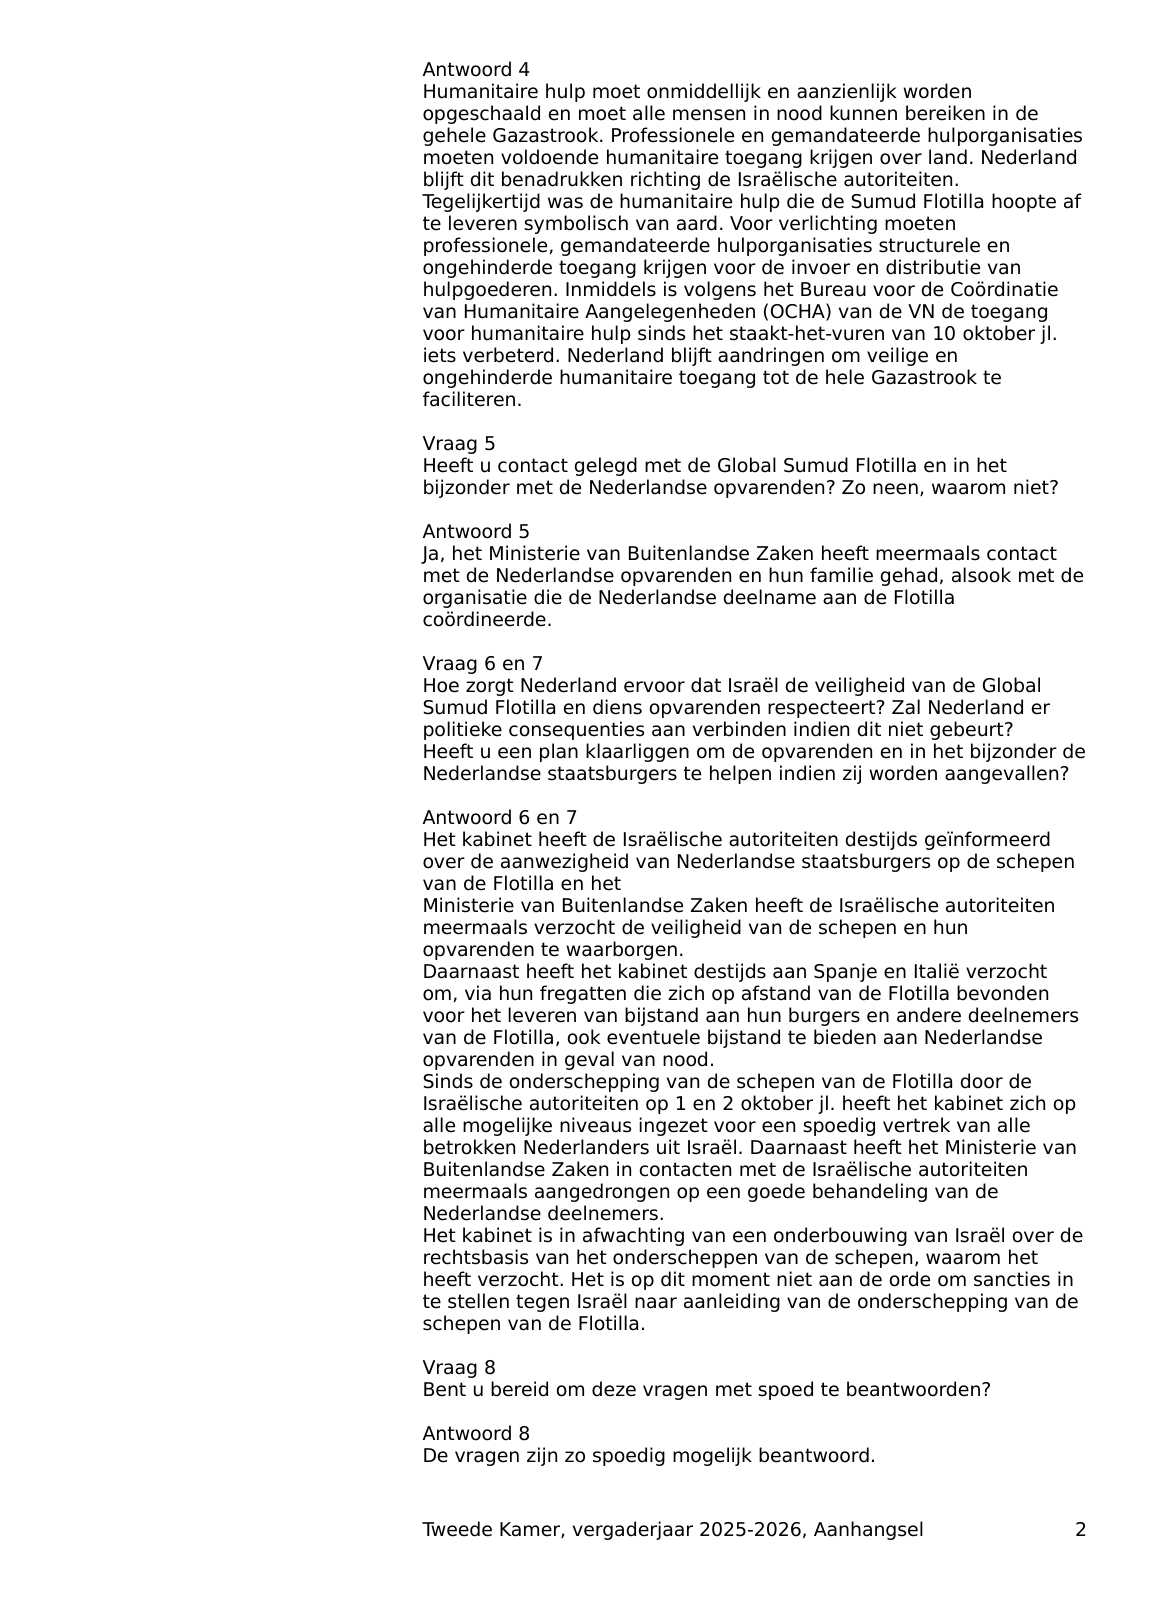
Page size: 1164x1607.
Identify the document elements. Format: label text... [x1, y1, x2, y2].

text Antwoord 6 en 7 [422, 807, 1087, 829]
text Hoe zorgt Nederland ervoor dat Israël de veiligheid van de Global Sumud Flotilla en diens opvarenden respecteert? Zal Nederland er politieke consequenties aan verbinden indien dit niet gebeurt? [422, 675, 1087, 741]
text Het kabinet is in afwachting van een onderbouwing van Israël over de rechtsbasis van het onderscheppen van de schepen, waarom het heeft verzocht. Het is op dit moment niet aan de orde om sancties in te stellen tegen Israël naar aanleiding van de onderschepping van de schepen van de Flotilla. [422, 1225, 1087, 1335]
text Vraag 8 [422, 1357, 1087, 1379]
text De vragen zijn zo spoedig mogelijk beantwoord. [422, 1445, 1087, 1467]
text Ministerie van Buitenlandse Zaken heeft de Israëlische autoriteiten meermaals verzocht de veiligheid van de schepen en hun opvarenden te waarborgen. [422, 895, 1087, 961]
text Het kabinet heeft de Israëlische autoriteiten destijds geïnformeerd over de aanwezigheid van Nederlandse staatsburgers op de schepen van de Flotilla en het [422, 829, 1087, 895]
text Sinds de onderschepping van de schepen van de Flotilla door de Israëlische autoriteiten op 1 en 2 oktober jl. heeft het kabinet zich op alle mogelijke niveaus ingezet voor een spoedig vertrek van alle betrokken Nederlanders uit Israël. Daarnaast heeft het Ministerie van Buitenlandse Zaken in contacten met de Israëlische autoriteiten meermaals aangedrongen op een goede behandeling van de Nederlandse deelnemers. [422, 1071, 1087, 1225]
text Humanitaire hulp moet onmiddellijk en aanzienlijk worden opgeschaald en moet alle mensen in nood kunnen bereiken in de gehele Gazastrook. Professionele en gemandateerde hulporganisaties moeten voldoende humanitaire toegang krijgen over land. Nederland blijft dit benadrukken richting de Israëlische autoriteiten. [422, 81, 1087, 191]
text Vraag 6 en 7 [422, 653, 1087, 675]
text Daarnaast heeft het kabinet destijds aan Spanje en Italië verzocht om, via hun fregatten die zich op afstand van de Flotilla bevonden voor het leveren van bijstand aan hun burgers en andere deelnemers van de Flotilla, ook eventuele bijstand te bieden aan Nederlandse opvarenden in geval van nood. [422, 961, 1087, 1071]
text Antwoord 4 [422, 59, 1087, 81]
text Tegelijkertijd was de humanitaire hulp die de Sumud Flotilla hoopte af te leveren symbolisch van aard. Voor verlichting moeten professionele, gemandateerde hulporganisaties structurele en ongehinderde toegang krijgen voor de invoer en distributie van hulpgoederen. Inmiddels is volgens het Bureau voor de Coördinatie van Humanitaire Aangelegenheden (OCHA) van de VN de toegang voor humanitaire hulp sinds het staakt-het-vuren van 10 oktober jl. iets verbeterd. Nederland blijft aandringen om veilige en ongehinderde humanitaire toegang tot de hele Gazastrook te faciliteren. [422, 191, 1087, 411]
text Bent u bereid om deze vragen met spoed te beantwoorden? [422, 1379, 1087, 1401]
text Vraag 5 [422, 433, 1087, 455]
text Ja, het Ministerie van Buitenlandse Zaken heeft meermaals contact met de Nederlandse opvarenden en hun familie gehad, alsook met de organisatie die de Nederlandse deelname aan de Flotilla coördineerde. [422, 543, 1087, 631]
text Heeft u contact gelegd met de Global Sumud Flotilla en in het bijzonder met de Nederlandse opvarenden? Zo neen, waarom niet? [422, 455, 1087, 499]
text Antwoord 5 [422, 521, 1087, 543]
text Antwoord 8 [422, 1423, 1087, 1445]
text Heeft u een plan klaarliggen om de opvarenden en in het bijzonder de Nederlandse staatsburgers te helpen indien zij worden aangevallen? [422, 741, 1087, 785]
